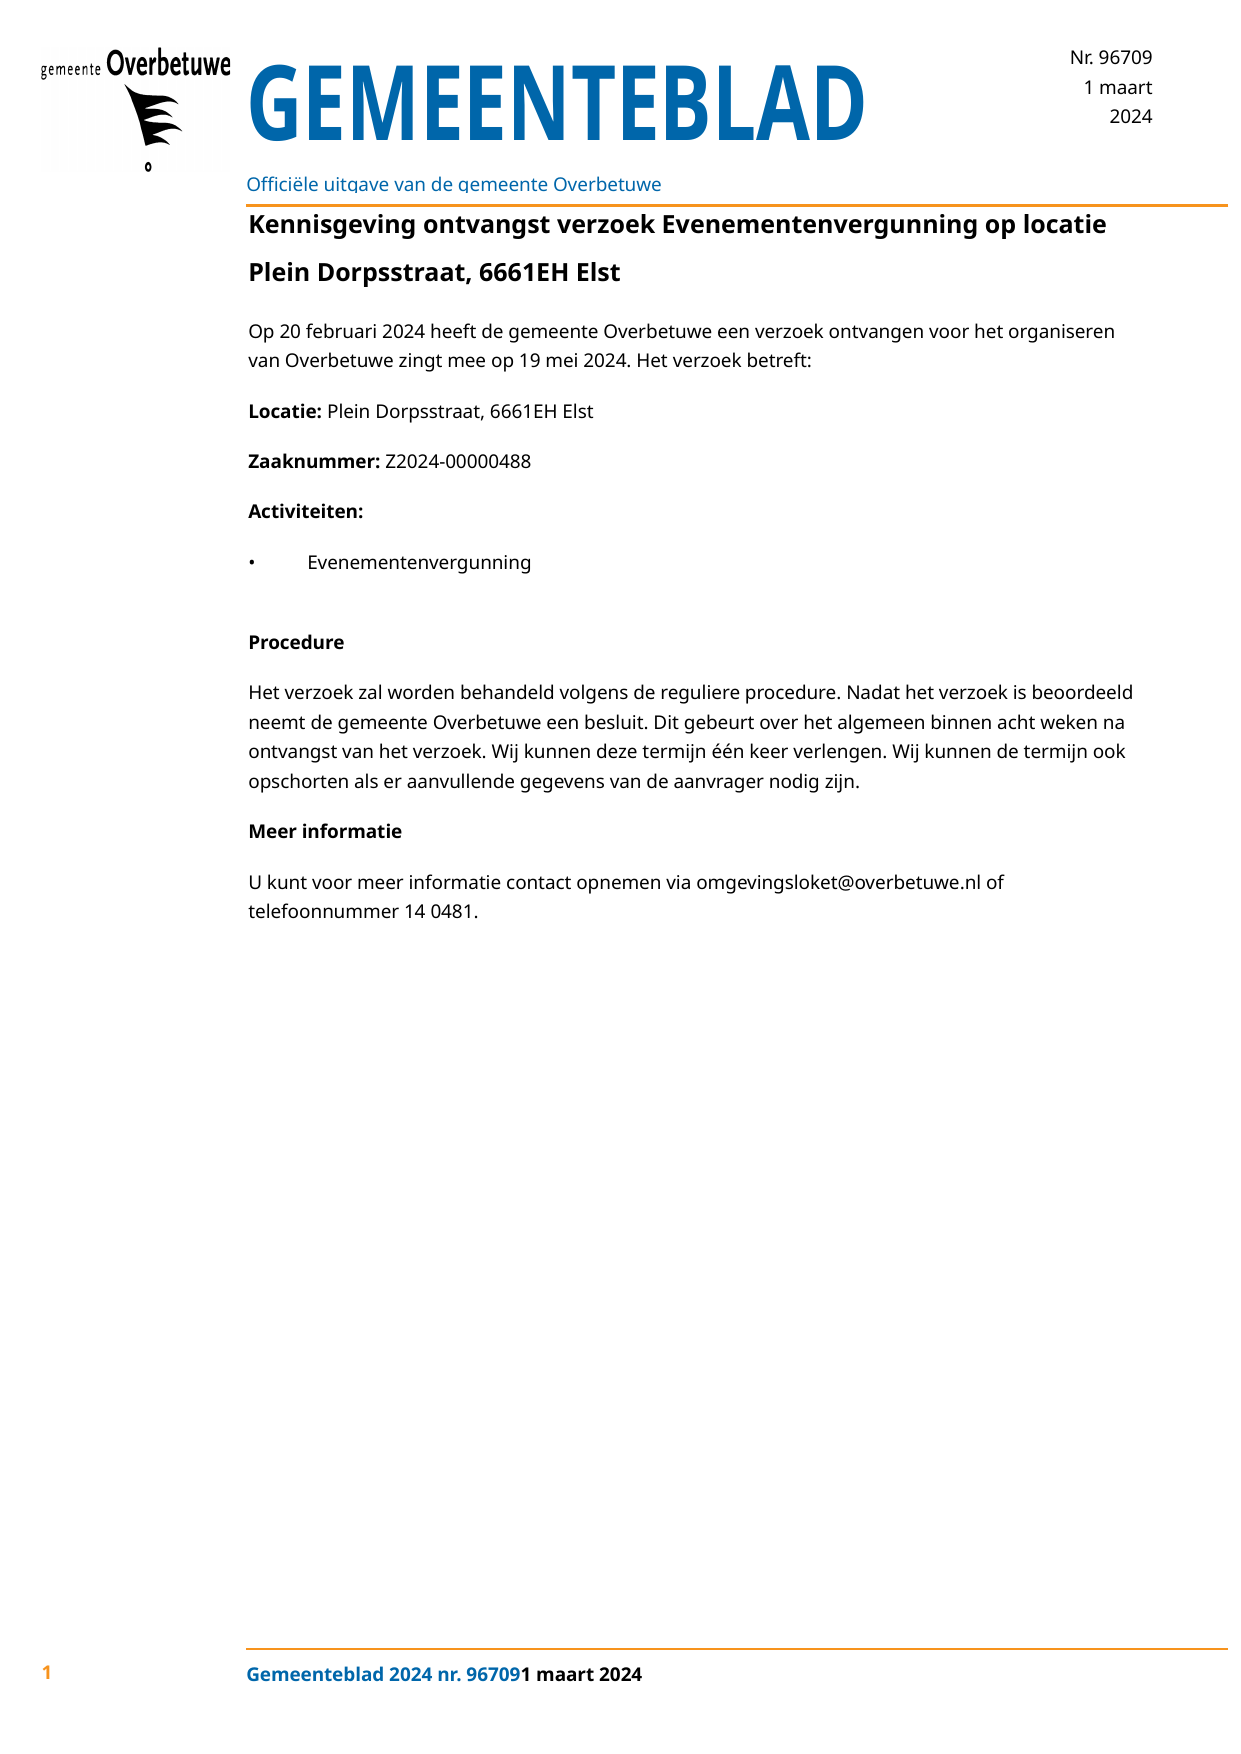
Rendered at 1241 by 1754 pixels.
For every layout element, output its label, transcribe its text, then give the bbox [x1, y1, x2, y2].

text Zaaknummer: Z2024-00000488 [248, 448, 1152, 474]
text U kunt voor meer informatie contact opnemen via omgevingsloket@overbetuwe.nl of telefoonnummer 14 0481. [248, 869, 1152, 924]
text Activiteiten: [248, 499, 1152, 524]
text Kennisgeving ontvangst verzoek Evenementenvergunning op locatie Plein Dorpsstraat, 6661EH Elst [248, 207, 1152, 288]
list Evenementenvergunning [248, 549, 1152, 575]
text Het verzoek zal worden behandeld volgens de reguliere procedure. Nadat het verzoek is beoordeeld neemt de gemeente Overbetuwe een besluit. Dit gebeurt over het algemeen binnen acht weken na ontvangst van het verzoek. Wij kunnen deze termijn één keer verlengen. Wij kunnen de termijn ook opschorten als er aanvullende gegevens van de aanvrager nodig zijn. [248, 679, 1152, 794]
text Op 20 februari 2024 heeft de gemeente Overbetuwe een verzoek ontvangen voor het organiseren van Overbetuwe zingt mee op 19 mei 2024. Het verzoek betreft: [248, 318, 1152, 373]
text Procedure [248, 629, 1152, 655]
text Locatie: Plein Dorpsstraat, 6661EH Elst [248, 398, 1152, 424]
text Meer informatie [248, 819, 1152, 844]
picture [41, 47, 231, 172]
